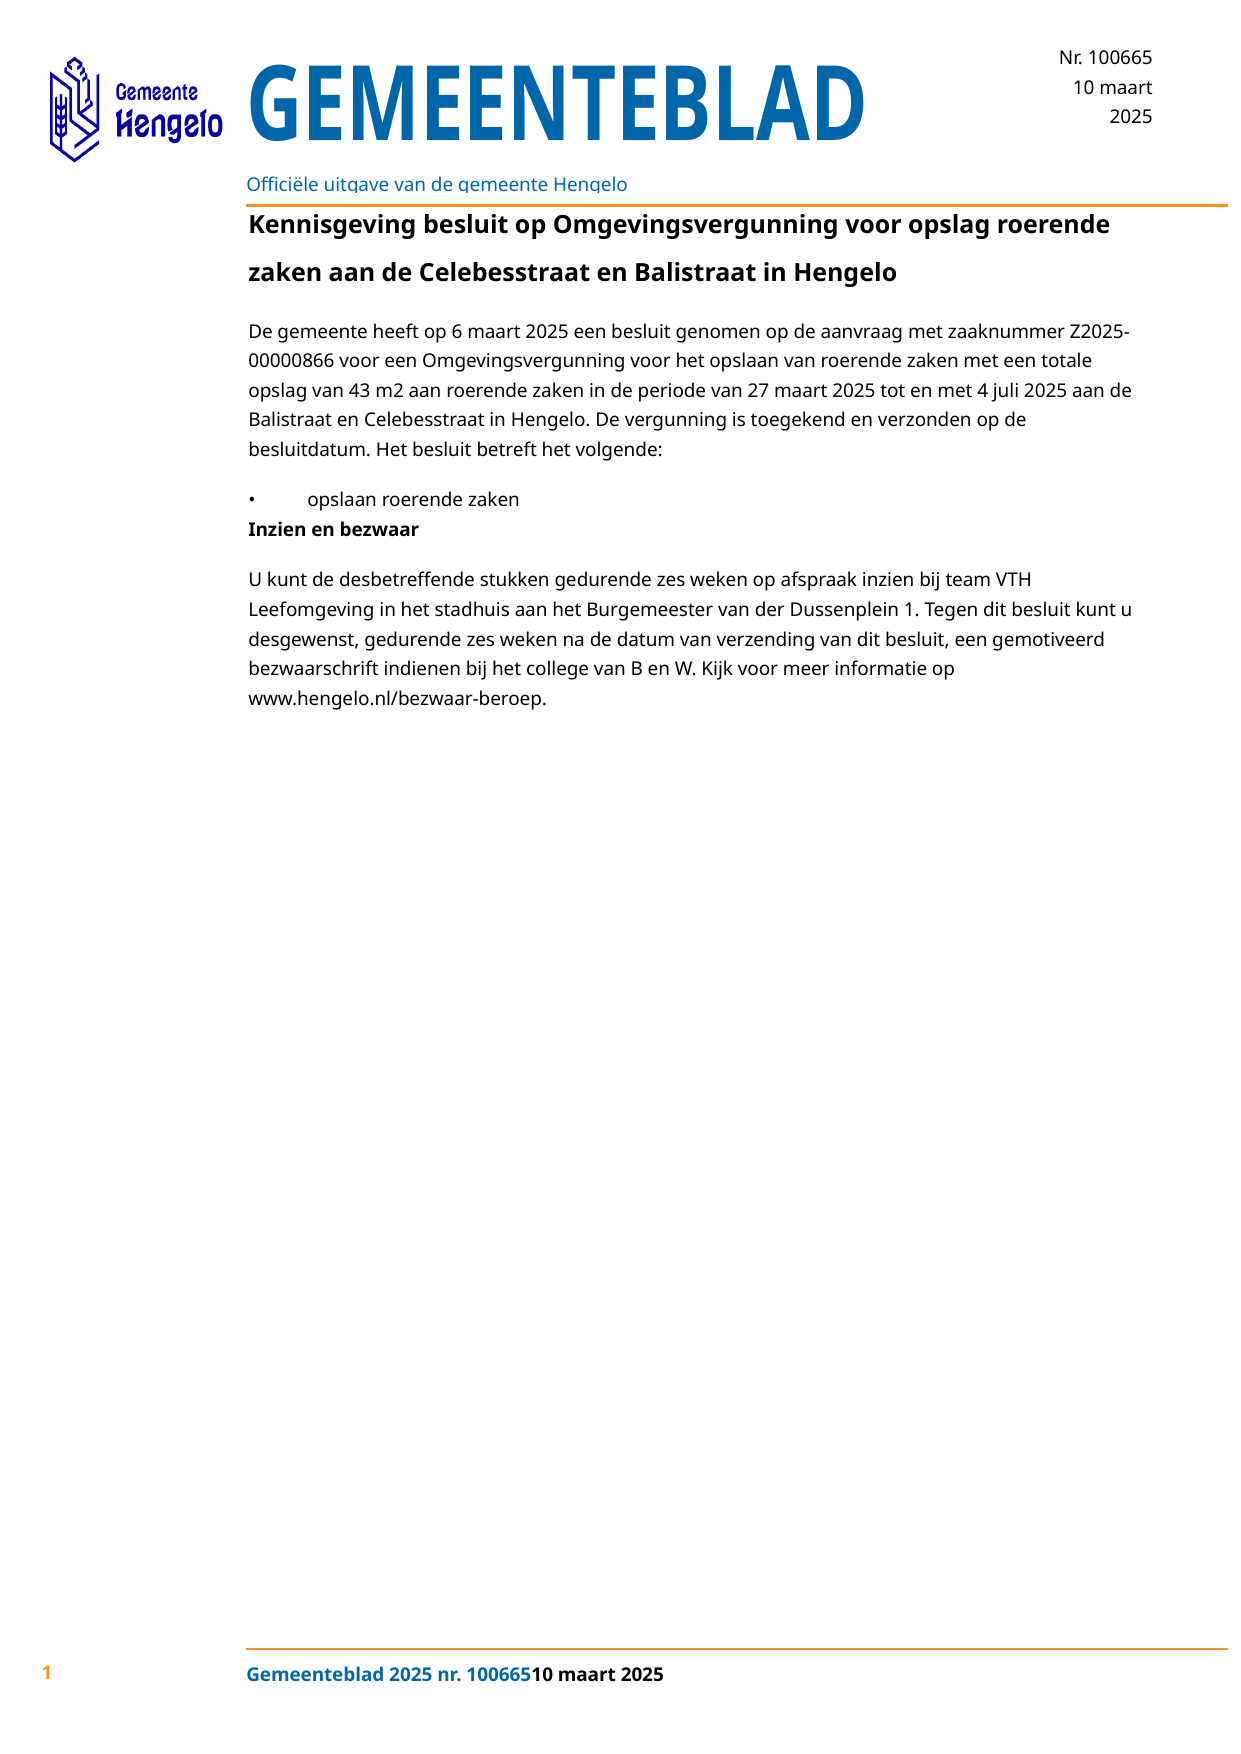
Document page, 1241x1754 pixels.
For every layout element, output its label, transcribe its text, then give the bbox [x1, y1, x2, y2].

list opslaan roerende zaken [248, 487, 1152, 512]
text Inzien en bezwaar [248, 516, 1152, 542]
picture [41, 47, 231, 172]
text Kennisgeving besluit op Omgevingsvergunning voor opslag roerende zaken aan de Celebesstraat en Balistraat in Hengelo [248, 207, 1152, 288]
text U kunt de desbetreffende stukken gedurende zes weken op afspraak inzien bij team VTH Leefomgeving in het stadhuis aan het Burgemeester van der Dussenplein 1. Tegen dit besluit kunt u desgewenst, gedurende zes weken na de datum van verzending van dit besluit, een gemotiveerd bezwaarschrift indienen bij het college van B en W. Kijk voor meer informatie op www.hengelo.nl/bezwaar-beroep. [248, 567, 1152, 711]
text De gemeente heeft op 6 maart 2025 een besluit genomen op de aanvraag met zaaknummer Z2025-00000866 voor een Omgevingsvergunning voor het opslaan van roerende zaken met een totale opslag van 43 m2 aan roerende zaken in de periode van 27 maart 2025 tot en met 4 juli 2025 aan de Balistraat en Celebesstraat in Hengelo. De vergunning is toegekend en verzonden op de besluitdatum. Het besluit betreft het volgende: [248, 318, 1152, 462]
